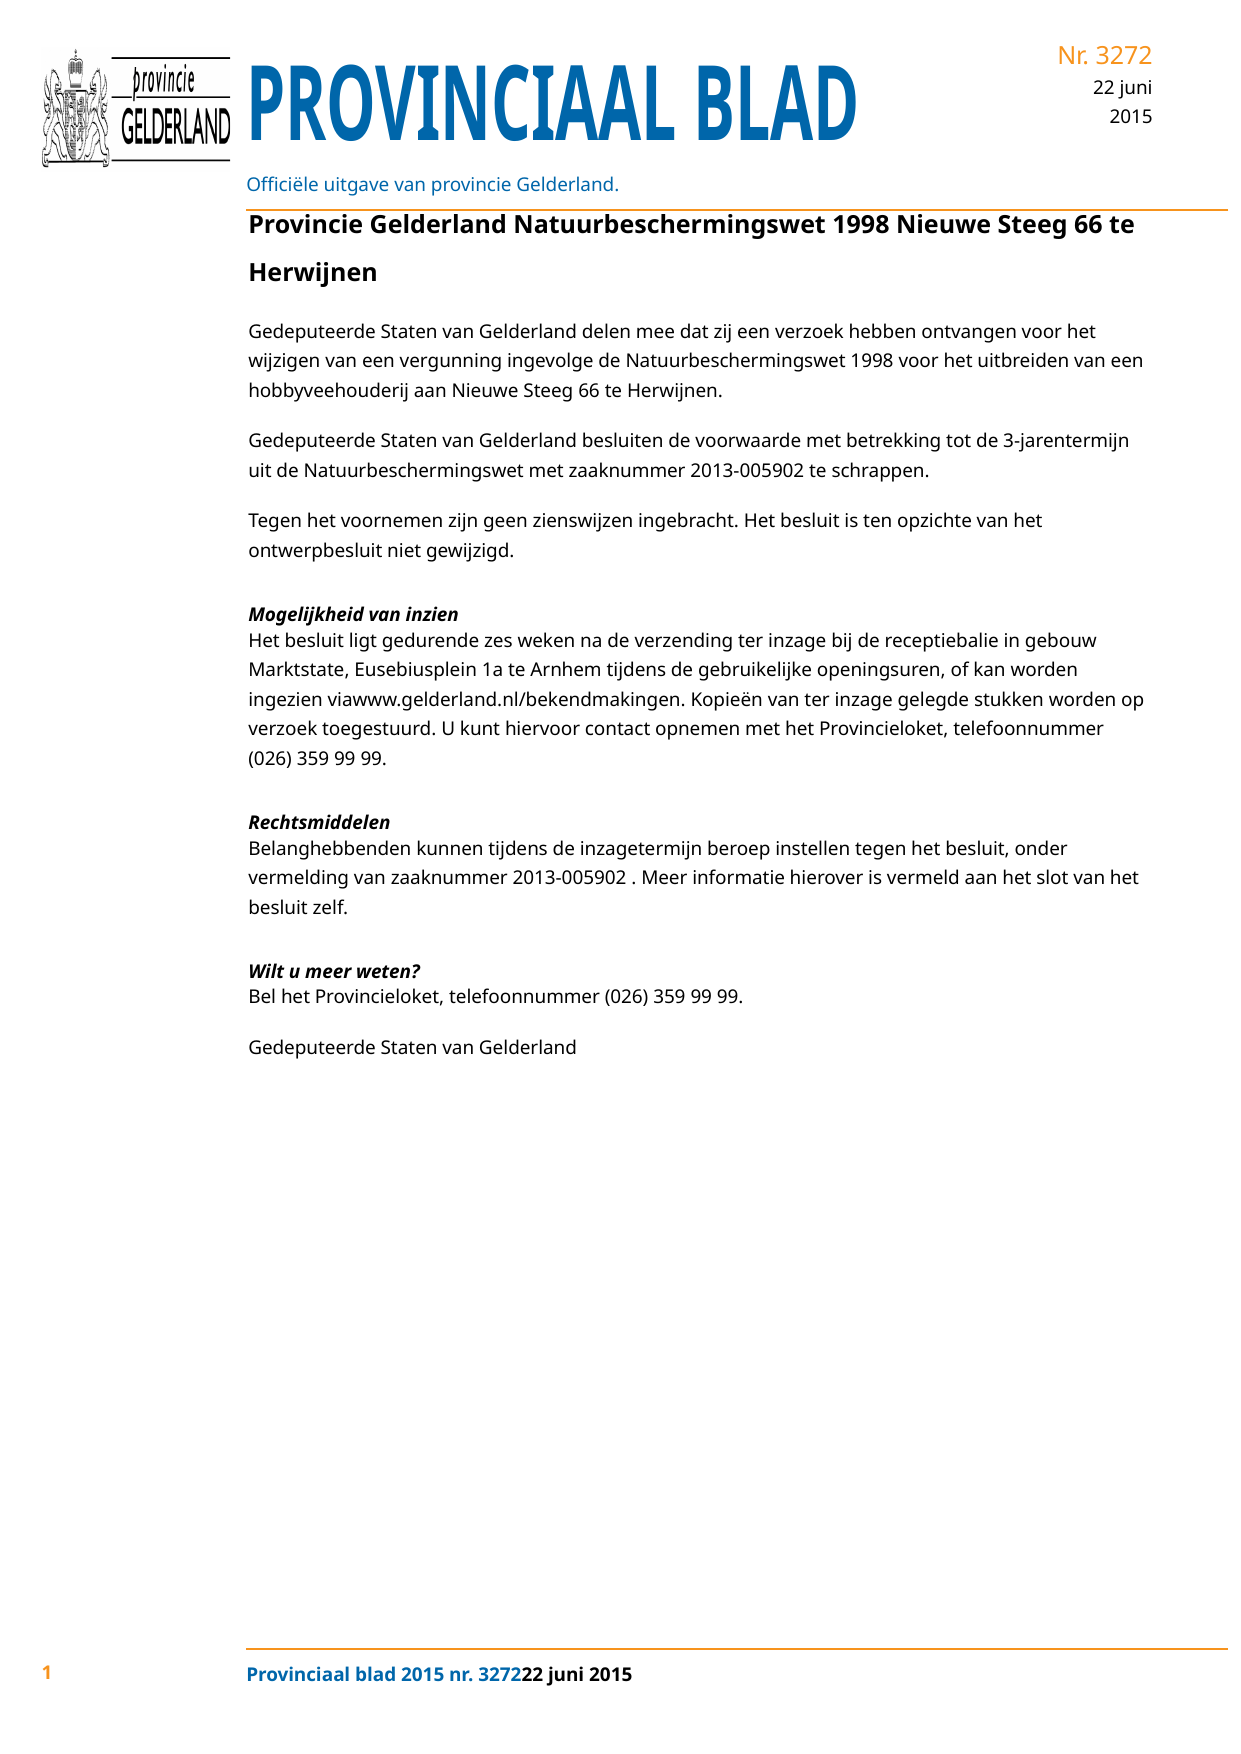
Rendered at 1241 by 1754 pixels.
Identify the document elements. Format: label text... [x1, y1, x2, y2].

text Rechtsmiddelen [248, 809, 1152, 835]
text Gedeputeerde Staten van Gelderland besluiten de voorwaarde met betrekking tot de 3-jarentermijn uit de Natuurbeschermingswet met zaaknummer 2013-005902 te schrappen. [248, 427, 1152, 483]
text Het besluit ligt gedurende zes weken na de verzending ter inzage bij de receptiebalie in gebouw Marktstate, Eusebiusplein 1a te Arnhem tijdens de gebruikelijke openingsuren, of kan worden ingezien viawww.gelderland.nl/bekendmakingen. Kopieën van ter inzage gelegde stukken worden op verzoek toegestuurd. U kunt hiervoor contact opnemen met het Provincieloket, telefoonnummer (026) 359 99 99. [248, 627, 1152, 771]
text Wilt u meer weten? [248, 958, 1152, 984]
picture [41, 47, 231, 172]
text Provincie Gelderland Natuurbeschermingswet 1998 Nieuwe Steeg 66 te Herwijnen [248, 211, 1152, 288]
text Belanghebbenden kunnen tijdens de inzagetermijn beroep instellen tegen het besluit, onder vermelding van zaaknummer 2013-005902 . Meer informatie hierover is vermeld aan het slot van het besluit zelf. [248, 835, 1152, 920]
text Gedeputeerde Staten van Gelderland [248, 1034, 1152, 1060]
text Gedeputeerde Staten van Gelderland delen mee dat zij een verzoek hebben ontvangen voor het wijzigen van een vergunning ingevolge de Natuurbeschermingswet 1998 voor het uitbreiden van een hobbyveehouderij aan Nieuwe Steeg 66 te Herwijnen. [248, 318, 1152, 403]
text Bel het Provincieloket, telefoonnummer (026) 359 99 99. [248, 984, 1152, 1009]
text Mogelijkheid van inzien [248, 601, 1152, 627]
text Tegen het voornemen zijn geen zienswijzen ingebracht. Het besluit is ten opzichte van het ontwerpbesluit niet gewijzigd. [248, 507, 1152, 563]
